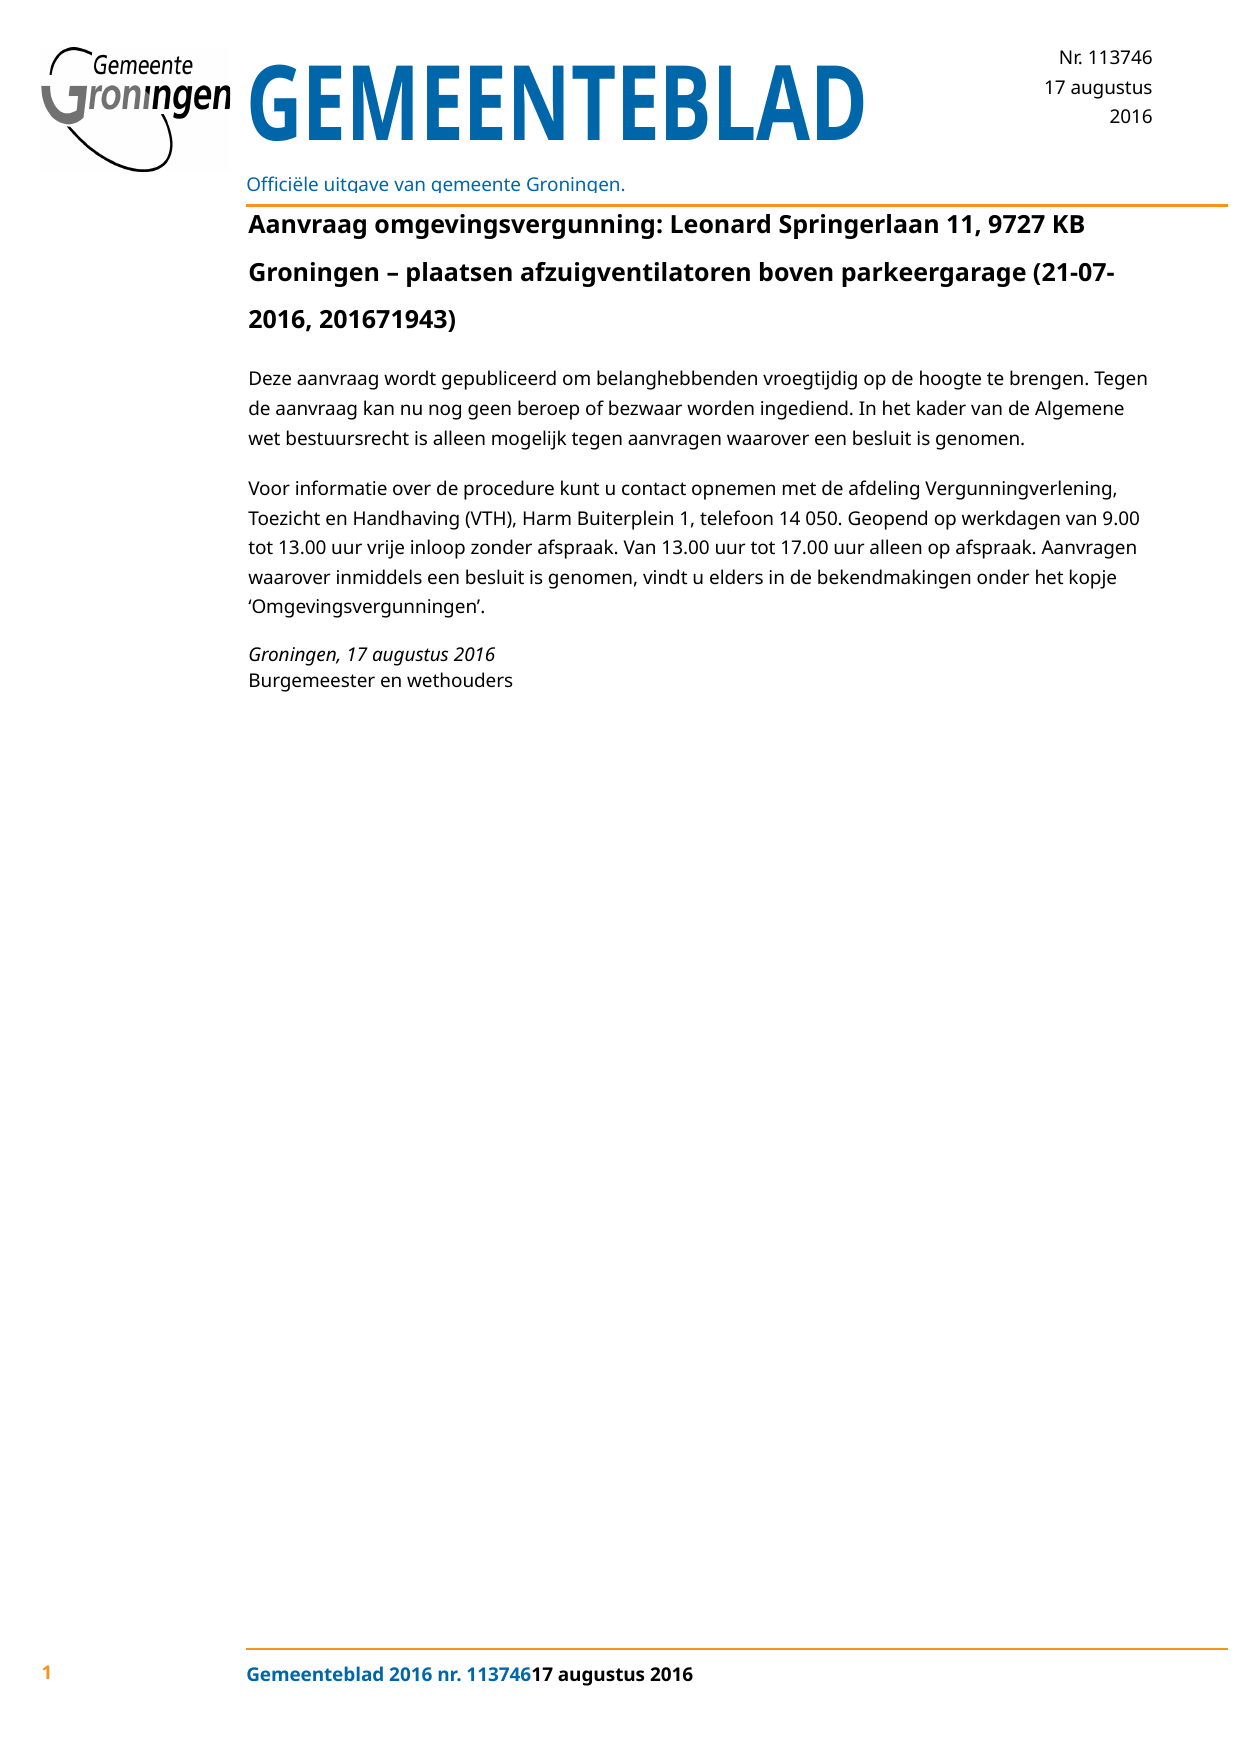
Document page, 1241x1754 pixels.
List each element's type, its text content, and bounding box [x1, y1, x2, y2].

text Voor informatie over de procedure kunt u contact opnemen met de afdeling Vergunningverlening, Toezicht en Handhaving (VTH), Harm Buiterplein 1, telefoon 14 050. Geopend op werkdagen van 9.00 tot 13.00 uur vrije inloop zonder afspraak. Van 13.00 uur tot 17.00 uur alleen op afspraak. Aanvragen waarover inmiddels een besluit is genomen, vindt u elders in de bekendmakingen onder het kopje ‘Omgevingsvergunningen’. [248, 475, 1152, 619]
text Aanvraag omgevingsvergunning: Leonard Springerlaan 11, 9727 KB Groningen – plaatsen afzuigventilatoren boven parkeergarage (21-07-2016, 201671943) [248, 207, 1152, 336]
text Groningen, 17 augustus 2016 [248, 641, 1152, 667]
picture [41, 47, 231, 172]
text Deze aanvraag wordt gepubliceerd om belanghebbenden vroegtijdig op de hoogte te brengen. Tegen de aanvraag kan nu nog geen beroep of bezwaar worden ingediend. In het kader van de Algemene wet bestuursrecht is alleen mogelijk tegen aanvragen waarover een besluit is genomen. [248, 366, 1152, 450]
text Burgemeester en wethouders [248, 667, 1152, 693]
